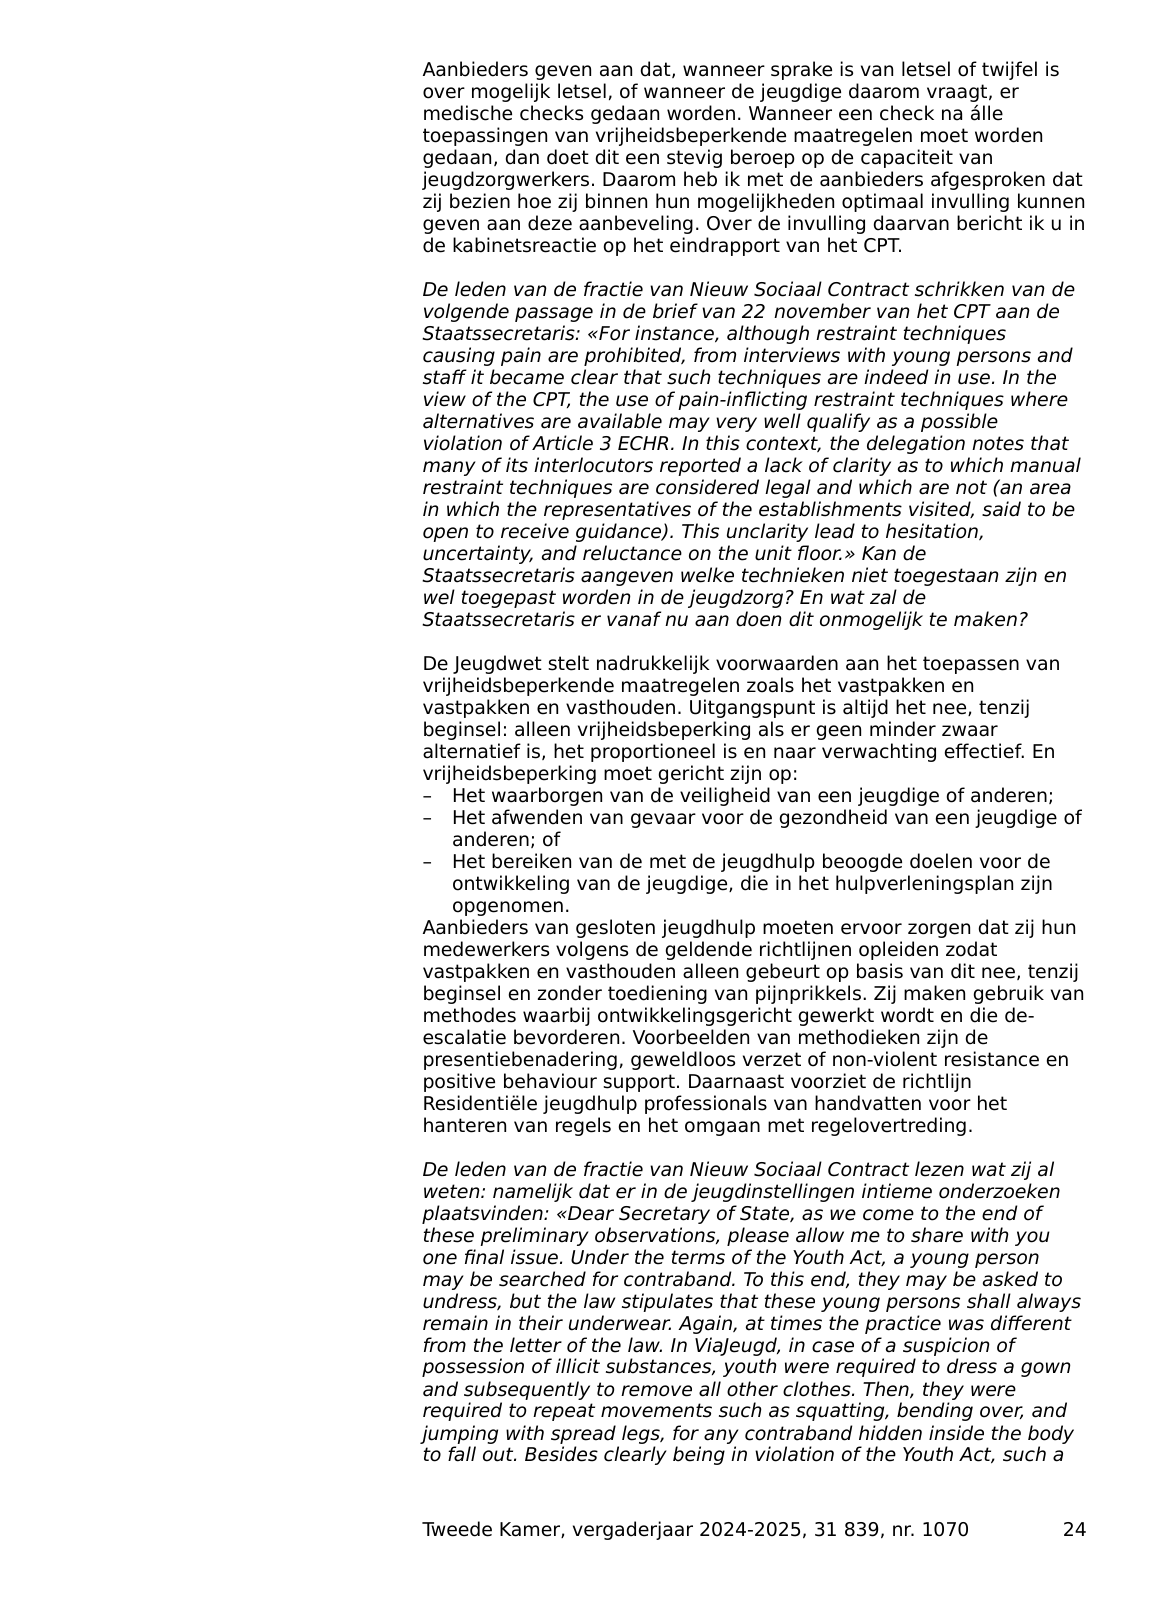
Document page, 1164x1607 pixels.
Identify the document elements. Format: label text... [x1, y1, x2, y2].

text Aanbieders van gesloten jeugdhulp moeten ervoor zorgen dat zij hun medewerkers volgens de geldende richtlijnen opleiden zodat vastpakken en vasthouden alleen gebeurt op basis van dit nee, tenzij beginsel en zonder toediening van pijnprikkels. Zij maken gebruik van methodes waarbij ontwikkelingsgericht gewerkt wordt en die de-escalatie bevorderen. Voorbeelden van methodieken zijn de presentiebenadering, geweldloos verzet of non-violent resistance en positive behaviour support. Daarnaast voorziet de richtlijn Residentiële jeugdhulp professionals van handvatten voor het hanteren van regels en het omgaan met regelovertreding. [422, 917, 1087, 1136]
text – Het bereiken van de met de jeugdhulp beoogde doelen voor de ontwikkeling van de jeugdige, die in het hulpverleningsplan zijn opgenomen. [422, 851, 1087, 917]
text De leden van de fractie van Nieuw Sociaal Contract lezen wat zij al weten: namelijk dat er in de jeugdinstellingen intieme onderzoeken plaatsvinden: «Dear Secretary of State, as we come to the end of these preliminary observations, please allow me to share with you one final issue. Under the terms of the Youth Act, a young person may be searched for contraband. To this end, they may be asked to undress, but the law stipulates that these young persons shall always remain in their underwear. Again, at times the practice was different from the letter of the law. In ViaJeugd, in case of a suspicion of possession of illicit substances, youth were required to dress a gown and subsequently to remove all other clothes. Then, they were required to repeat movements such as squatting, bending over, and jumping with spread legs, for any contraband hidden inside the body to fall out. Besides clearly being in violation of the Youth Act, such a [422, 1159, 1087, 1466]
text – Het afwenden van gevaar voor de gezondheid van een jeugdige of anderen; of [422, 807, 1087, 851]
text De Jeugdwet stelt nadrukkelijk voorwaarden aan het toepassen van vrijheidsbeperkende maatregelen zoals het vastpakken en vastpakken en vasthouden. Uitgangspunt is altijd het nee, tenzij beginsel: alleen vrijheidsbeperking als er geen minder zwaar alternatief is, het proportioneel is en naar verwachting effectief. En vrijheidsbeperking moet gericht zijn op: [422, 653, 1087, 785]
text De leden van de fractie van Nieuw Sociaal Contract schrikken van de volgende passage in de brief van 22 november van het CPT aan de Staatssecretaris: «For instance, although restraint techniques causing pain are prohibited, from interviews with young persons and staff it became clear that such techniques are indeed in use. In the view of the CPT, the use of pain-inflicting restraint techniques where alternatives are available may very well qualify as a possible violation of Article 3 ECHR. In this context, the delegation notes that many of its interlocutors reported a lack of clarity as to which manual restraint techniques are considered legal and which are not (an area in which the representatives of the establishments visited, said to be open to receive guidance). This unclarity lead to hesitation, uncertainty, and reluctance on the unit floor.» Kan de Staatssecretaris aangeven welke technieken niet toegestaan zijn en wel toegepast worden in de jeugdzorg? En wat zal de Staatssecretaris er vanaf nu aan doen dit onmogelijk te maken? [422, 279, 1087, 631]
text – Het waarborgen van de veiligheid van een jeugdige of anderen; [422, 785, 1087, 807]
text Aanbieders geven aan dat, wanneer sprake is van letsel of twijfel is over mogelijk letsel, of wanneer de jeugdige daarom vraagt, er medische checks gedaan worden. Wanneer een check na álle toepassingen van vrijheidsbeperkende maatregelen moet worden gedaan, dan doet dit een stevig beroep op de capaciteit van jeugdzorgwerkers. Daarom heb ik met de aanbieders afgesproken dat zij bezien hoe zij binnen hun mogelijkheden optimaal invulling kunnen geven aan deze aanbeveling. Over de invulling daarvan bericht ik u in de kabinetsreactie op het eindrapport van het CPT. [422, 59, 1087, 257]
